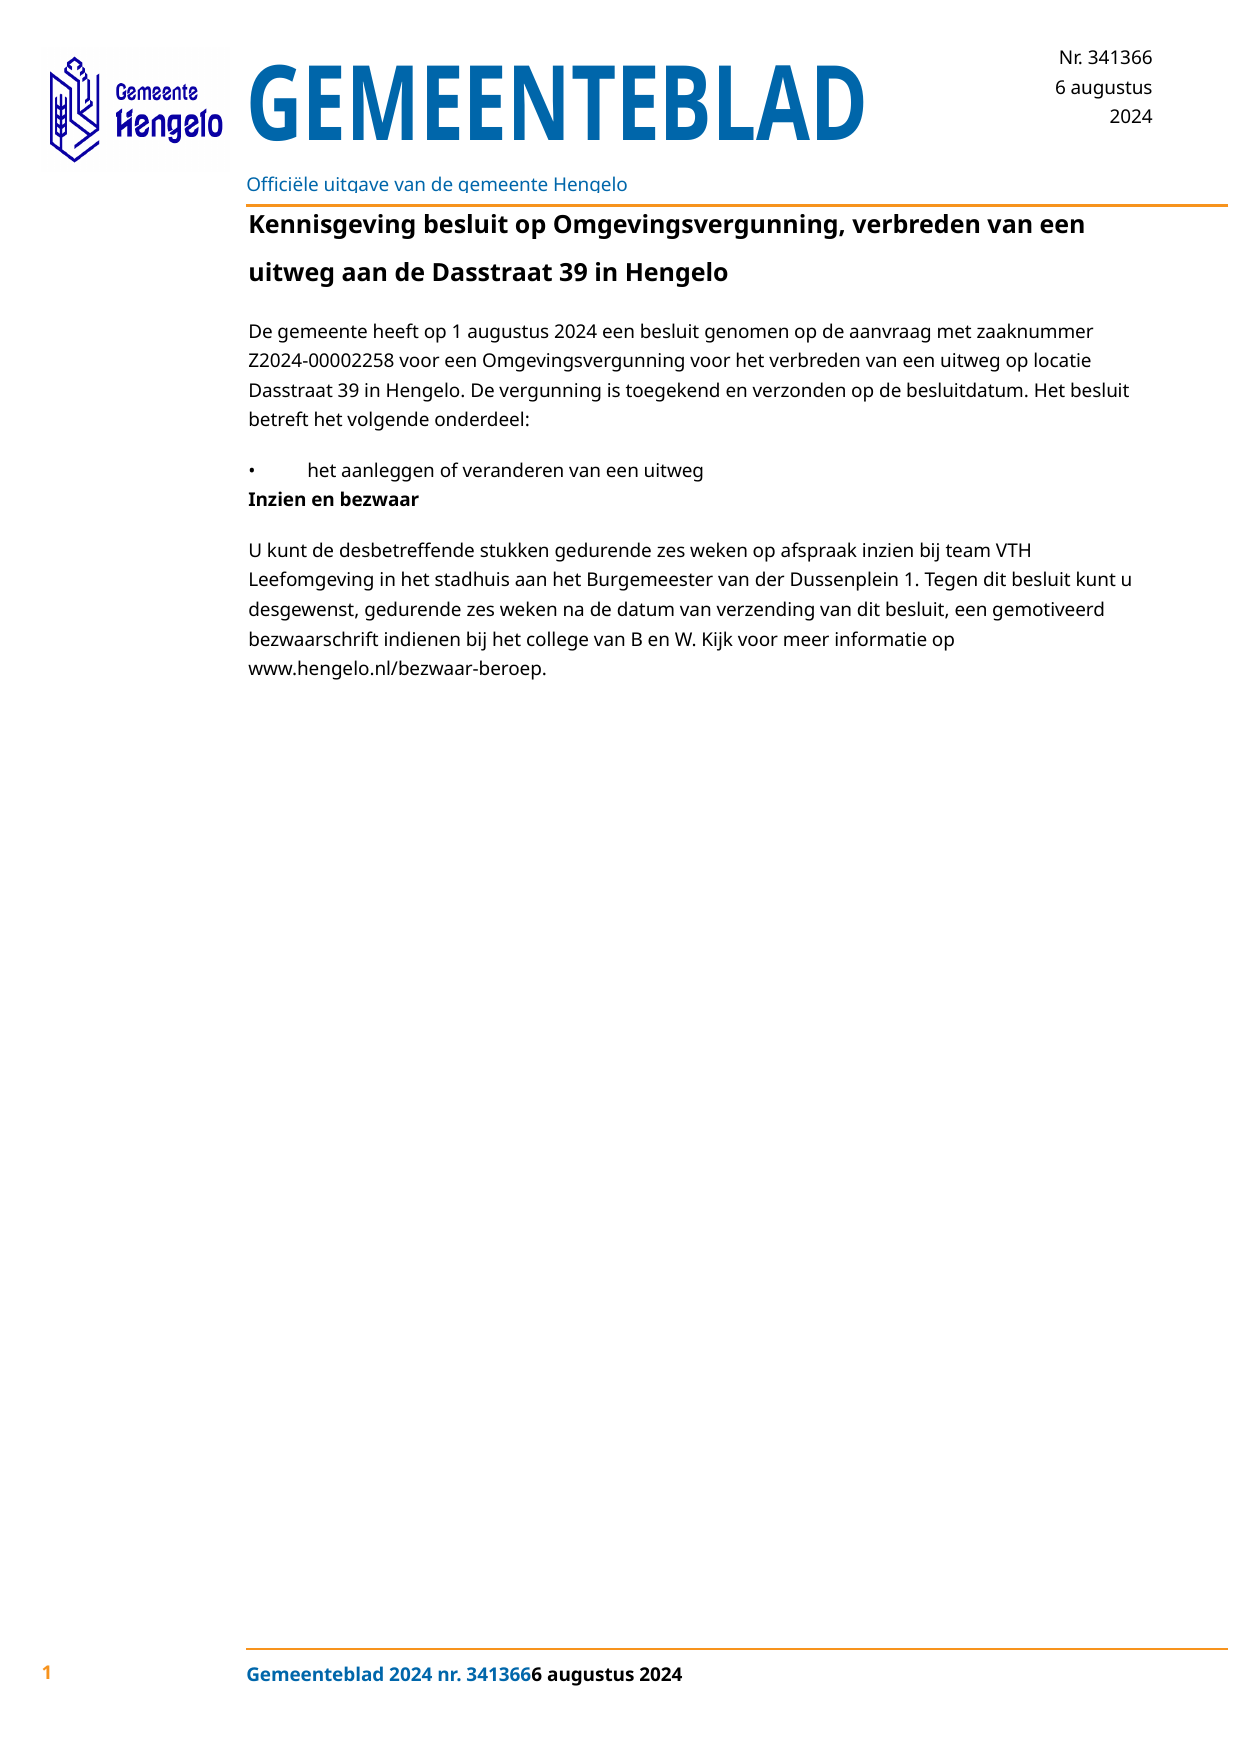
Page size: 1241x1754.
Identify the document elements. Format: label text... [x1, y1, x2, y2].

text U kunt de desbetreffende stukken gedurende zes weken op afspraak inzien bij team VTH Leefomgeving in het stadhuis aan het Burgemeester van der Dussenplein 1. Tegen dit besluit kunt u desgewenst, gedurende zes weken na de datum van verzending van dit besluit, een gemotiveerd bezwaarschrift indienen bij het college van B en W. Kijk voor meer informatie op www.hengelo.nl/bezwaar-beroep. [248, 537, 1152, 681]
text Kennisgeving besluit op Omgevingsvergunning, verbreden van een uitweg aan de Dasstraat 39 in Hengelo [248, 207, 1152, 288]
picture [41, 47, 231, 172]
text Inzien en bezwaar [248, 487, 1152, 512]
text De gemeente heeft op 1 augustus 2024 een besluit genomen op de aanvraag met zaaknummer Z2024-00002258 voor een Omgevingsvergunning voor het verbreden van een uitweg op locatie Dasstraat 39 in Hengelo. De vergunning is toegekend en verzonden op de besluitdatum. Het besluit betreft het volgende onderdeel: [248, 318, 1152, 432]
list het aanleggen of veranderen van een uitweg [248, 457, 1152, 483]
